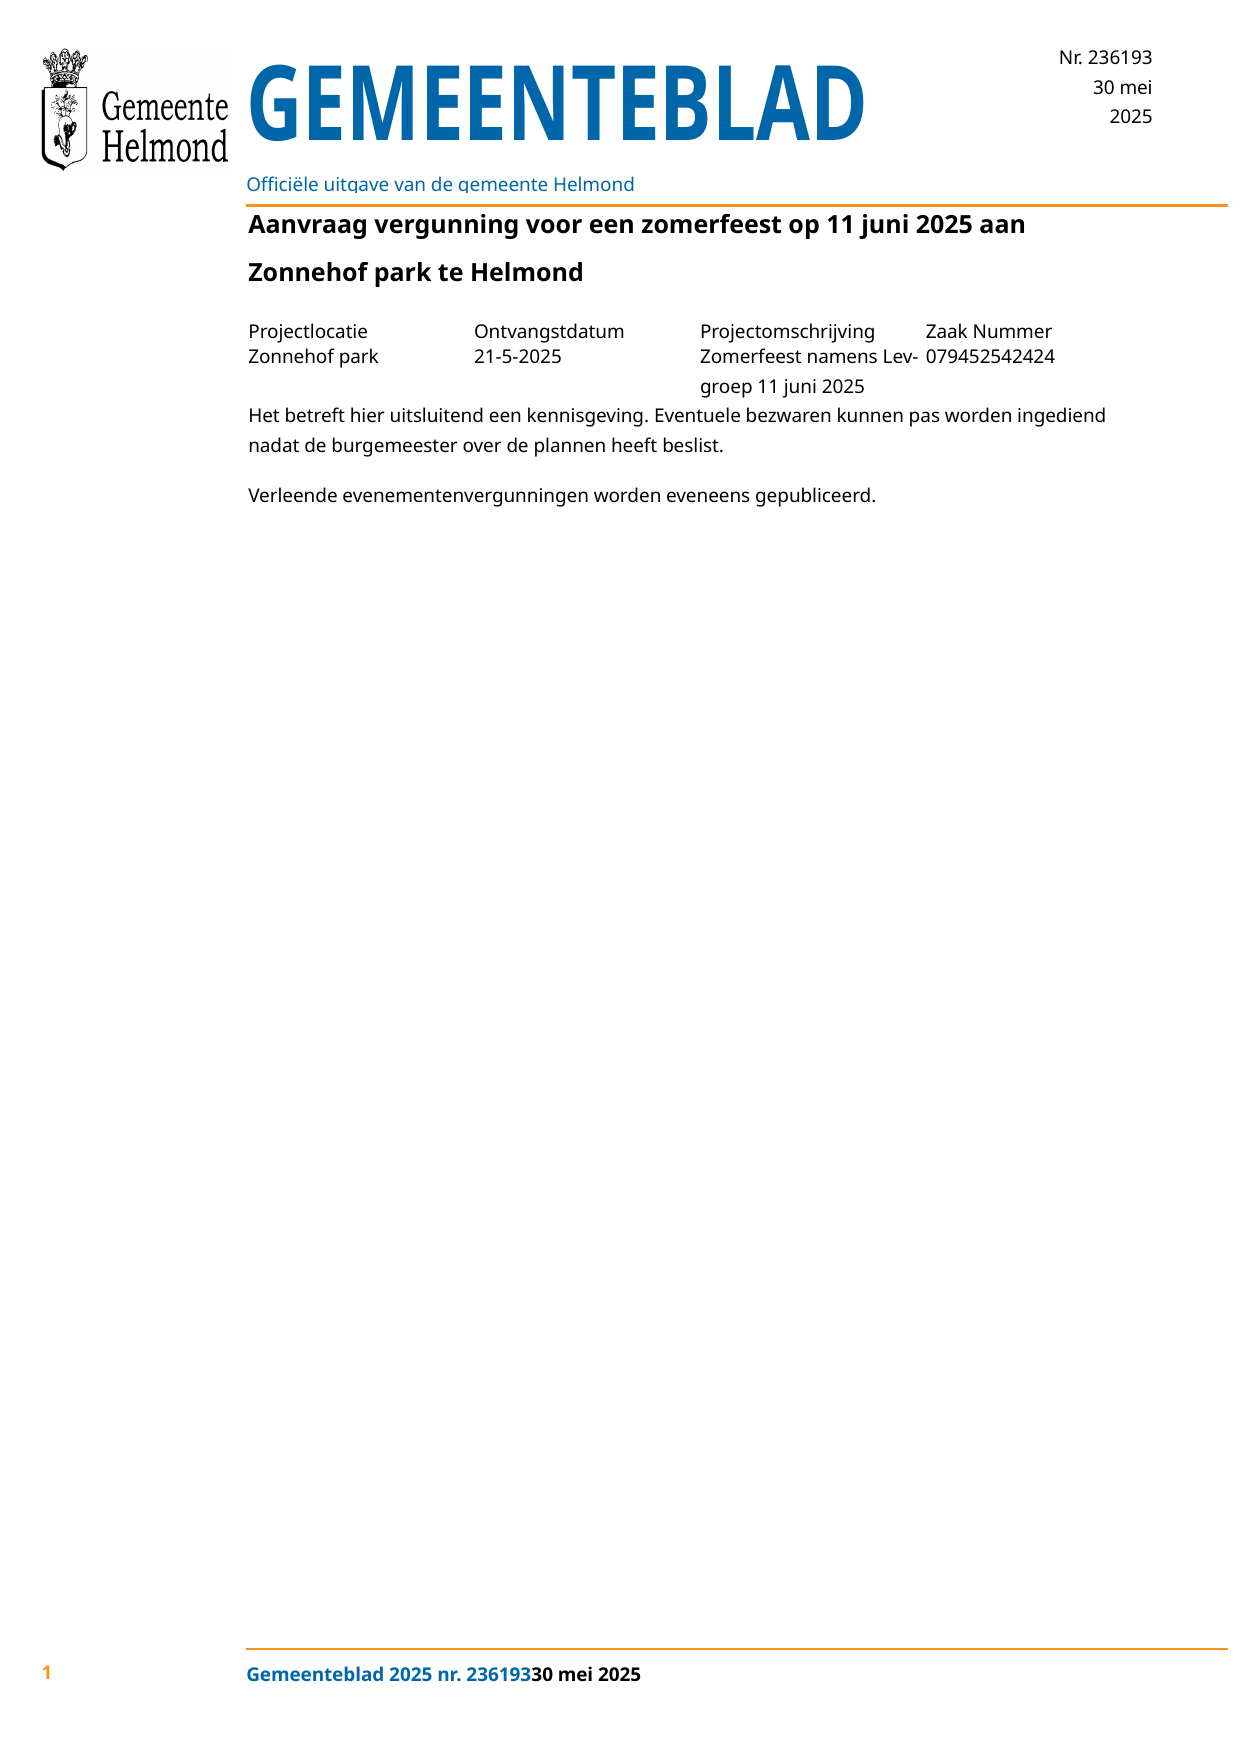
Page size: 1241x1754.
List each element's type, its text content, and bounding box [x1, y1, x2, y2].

table_header Zaak Nummer [926, 318, 1152, 344]
table_header Ontvangstdatum [474, 318, 700, 344]
text Aanvraag vergunning voor een zomerfeest op 11 juni 2025 aan Zonnehof park te Helmond [248, 207, 1152, 288]
table_cell 079452542424 [926, 344, 1152, 399]
table_cell Zomerfeest namens Lev-groep 11 juni 2025 [700, 344, 926, 399]
table_header Projectomschrijving [700, 318, 926, 344]
table_cell Zonnehof park [248, 344, 474, 399]
text Verleende evenementenvergunningen worden eveneens gepubliceerd. [248, 482, 1152, 508]
picture [41, 47, 231, 172]
text Het betreft hier uitsluitend een kennisgeving. Eventuele bezwaren kunnen pas worden ingediend nadat de burgemeester over de plannen heeft beslist. [248, 402, 1152, 458]
table_cell 21-5-2025 [474, 344, 700, 399]
table_header Projectlocatie [248, 318, 474, 344]
